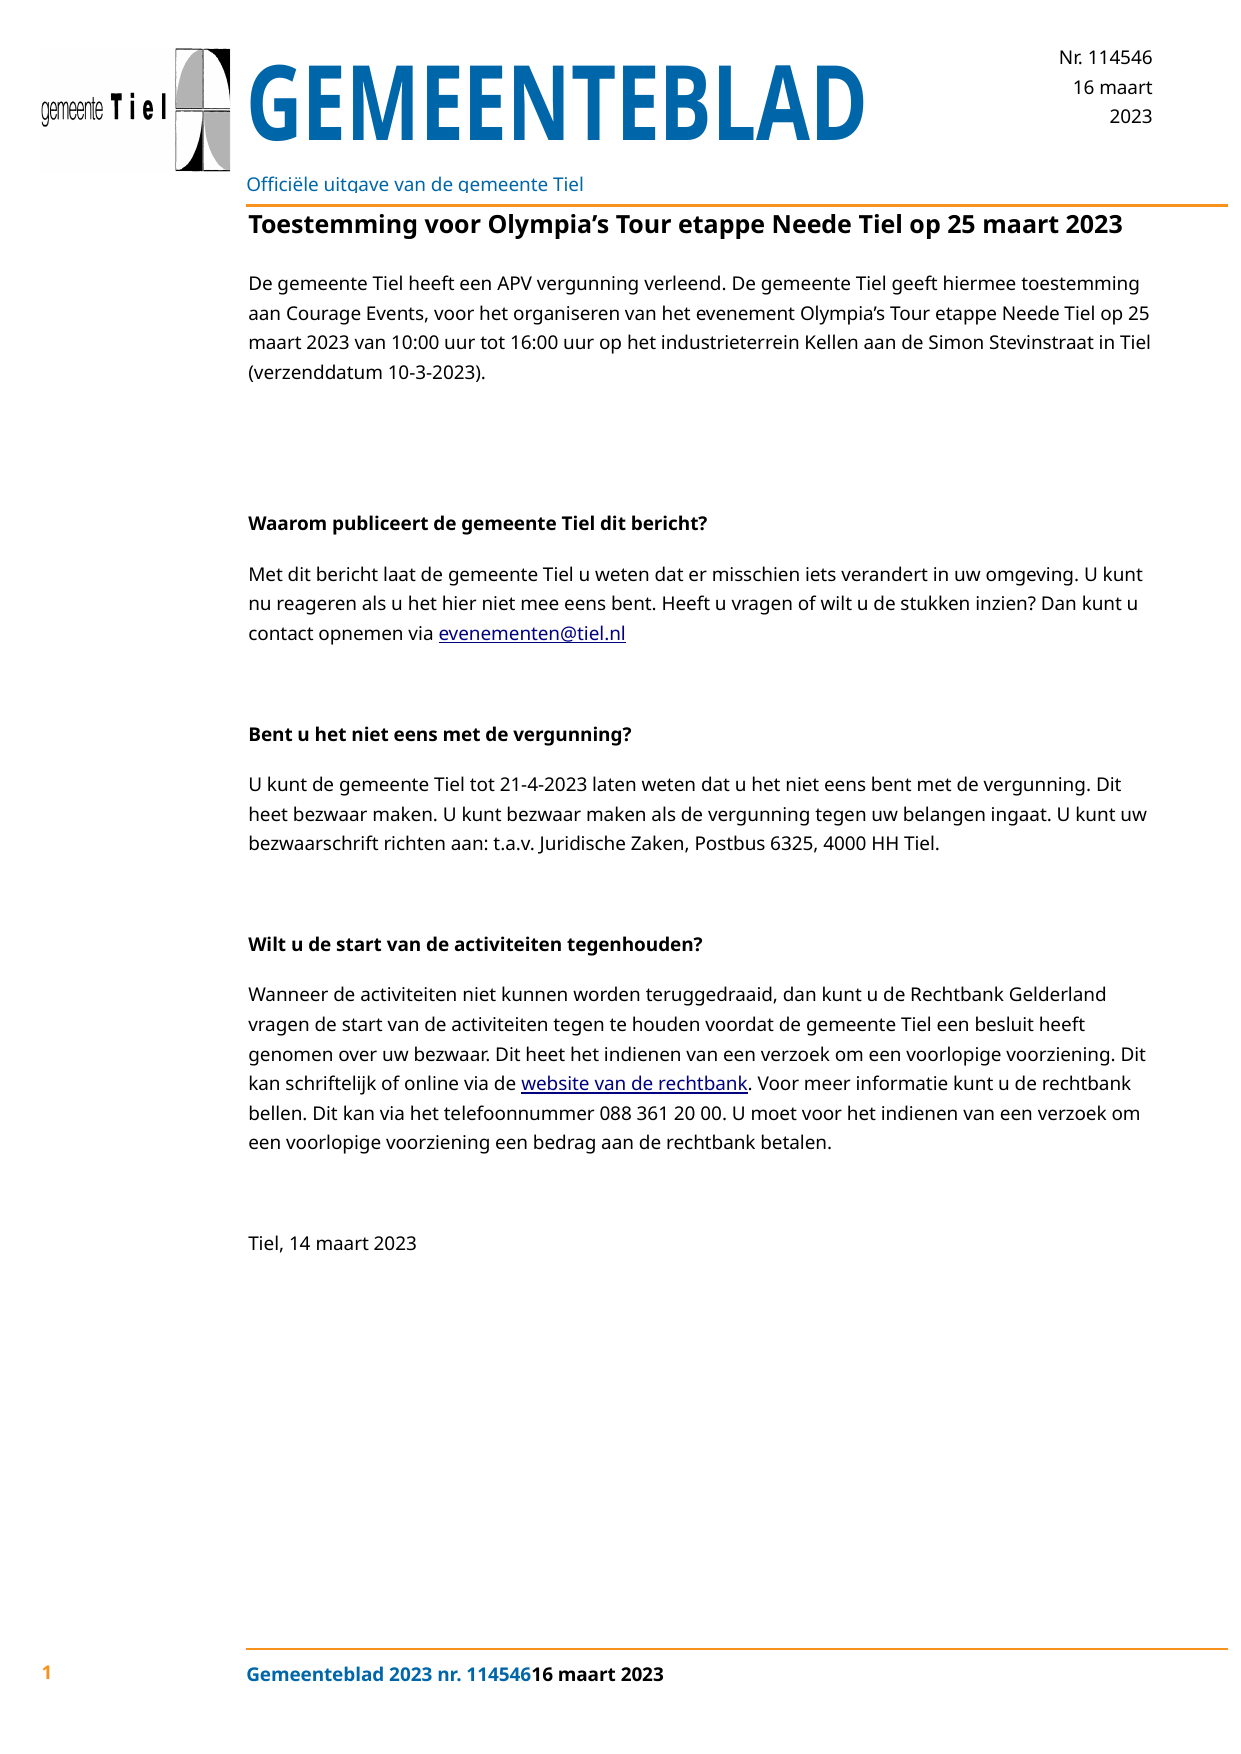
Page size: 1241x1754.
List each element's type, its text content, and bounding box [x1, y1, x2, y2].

text De gemeente Tiel heeft een APV vergunning verleend. De gemeente Tiel geeft hiermee toestemming aan Courage Events, voor het organiseren van het evenement Olympia’s Tour etappe Neede Tiel op 25 maart 2023 van 10:00 uur tot 16:00 uur op het industrieterrein Kellen aan de Simon Stevinstraat in Tiel (verzenddatum 10-3-2023). [248, 270, 1152, 385]
text U kunt de gemeente Tiel tot 21-4-2023 laten weten dat u het niet eens bent met de vergunning. Dit heet bezwaar maken. U kunt bezwaar maken als de vergunning tegen uw belangen ingaat. U kunt uw bezwaarschrift richten aan: t.a.v. Juridische Zaken, Postbus 6325, 4000 HH Tiel. [248, 771, 1152, 856]
text Waarom publiceert de gemeente Tiel dit bericht? [248, 510, 1152, 536]
text Met dit bericht laat de gemeente Tiel u weten dat er misschien iets verandert in uw omgeving. U kunt nu reageren als u het hier niet mee eens bent. Heeft u vragen of wilt u de stukken inzien? Dan kunt u contact opnemen via evenementen@tiel.nl [248, 561, 1152, 646]
text Bent u het niet eens met de vergunning? [248, 721, 1152, 746]
text Tiel, 14 maart 2023 [248, 1230, 1152, 1256]
text Wanneer de activiteiten niet kunnen worden teruggedraaid, dan kunt u de Rechtbank Gelderland vragen de start van de activiteiten tegen te houden voordat de gemeente Tiel een besluit heeft genomen over uw bezwaar. Dit heet het indienen van een verzoek om een voorlopige voorziening. Dit kan schriftelijk of online via de website van de rechtbank. Voor meer informatie kunt u de rechtbank bellen. Dit kan via het telefoonnummer 088 361 20 00. U moet voor het indienen van een verzoek om een voorlopige voorziening een bedrag aan de rechtbank betalen. [248, 982, 1152, 1155]
text Wilt u de start van de activiteiten tegenhouden? [248, 931, 1152, 957]
text Toestemming voor Olympia’s Tour etappe Neede Tiel op 25 maart 2023 [248, 207, 1152, 241]
picture [41, 47, 231, 172]
